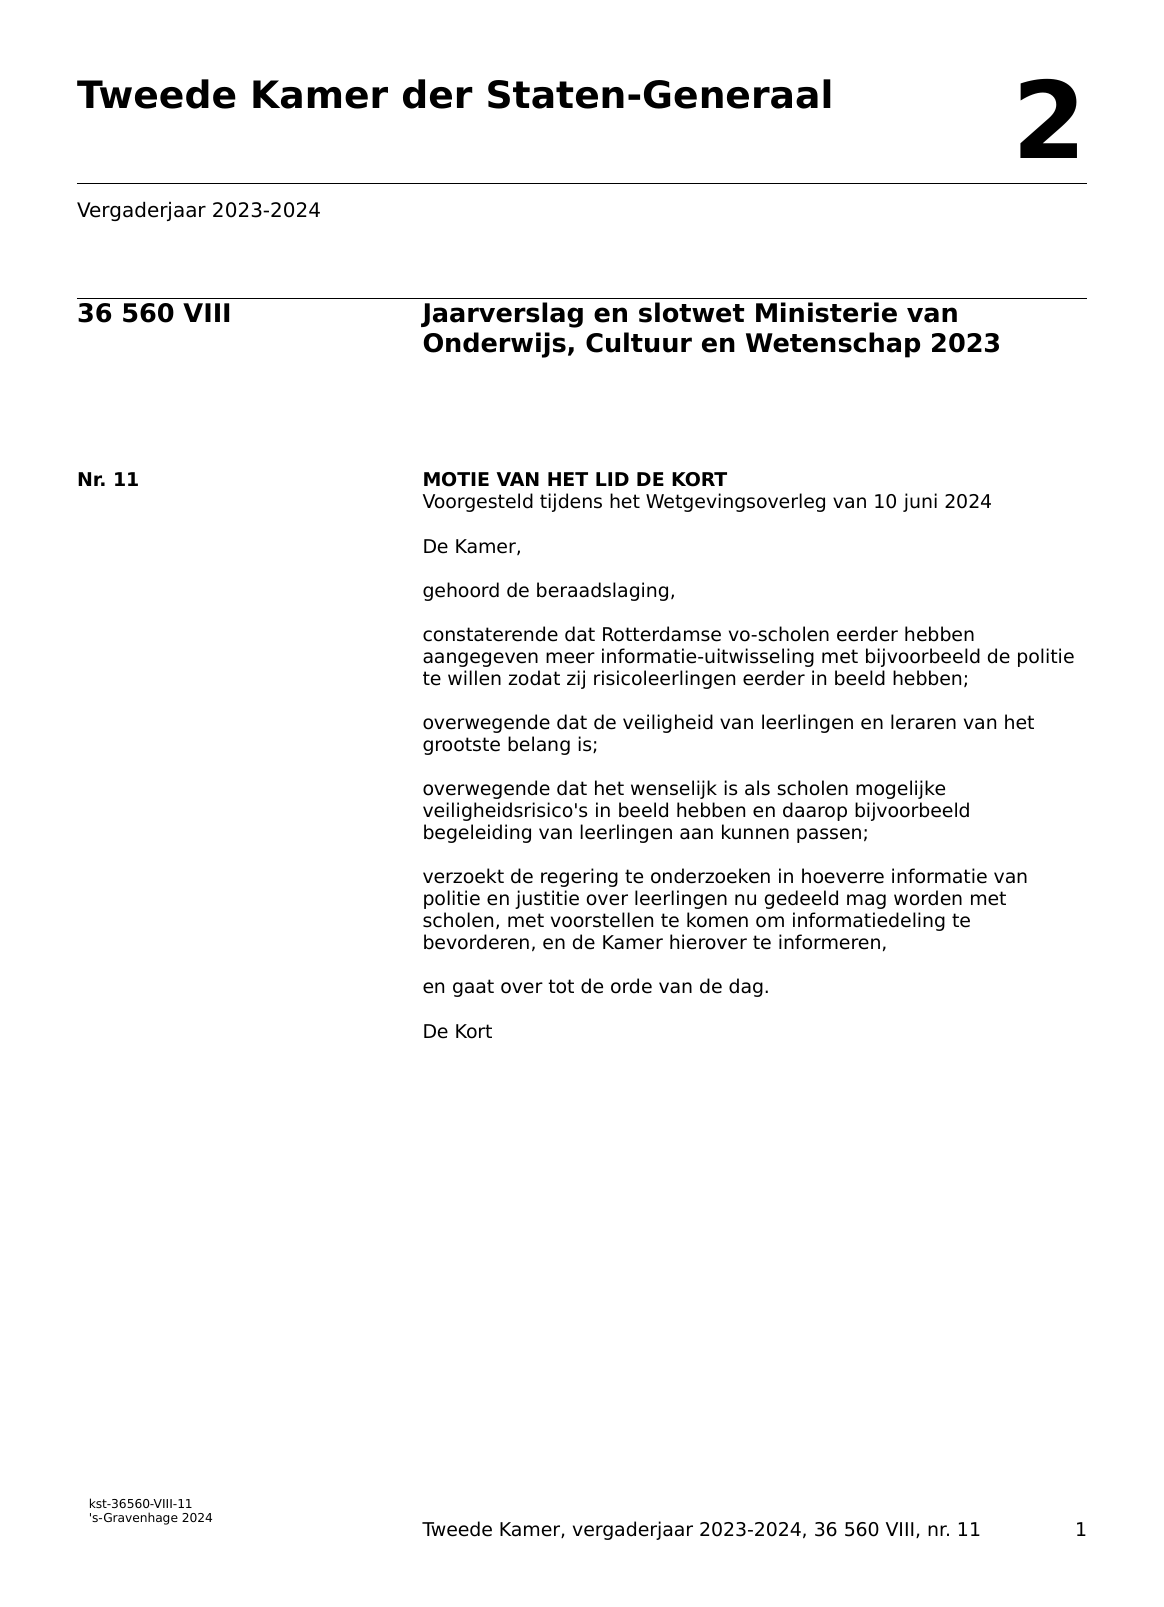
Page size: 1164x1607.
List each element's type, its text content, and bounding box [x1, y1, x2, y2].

subtitle Nr. 11 MOTIE VAN HET LID DE KORT [77, 469, 1087, 491]
table_header Tweede Kamer der Staten-Generaal [77, 59, 886, 183]
text Voorgesteld tijdens het Wetgevingsoverleg van 10 juni 2024 [422, 491, 1087, 513]
text verzoekt de regering te onderzoeken in hoeverre informatie van politie en justitie over leerlingen nu gedeeld mag worden met scholen, met voorstellen te komen om informatiedeling te bevorderen, en de Kamer hierover te informeren, [422, 866, 1087, 954]
text overwegende dat de veiligheid van leerlingen en leraren van het grootste belang is; [422, 712, 1087, 756]
text gehoord de beraadslaging, [422, 580, 1087, 602]
text 's-Gravenhage 2024 [88, 1511, 323, 1525]
subtitle 36 560 VIII Jaarverslag en slotwet Ministerie van Onderwijs, Cultuur en Wetenschap 2023 [77, 299, 1087, 358]
text constaterende dat Rotterdamse vo-scholen eerder hebben aangegeven meer informatie-uitwisseling met bijvoorbeeld de politie te willen zodat zij risicoleerlingen eerder in beeld hebben; [422, 624, 1087, 690]
text kst-36560-VIII-11 [88, 1497, 323, 1511]
table_header 2 [886, 59, 1087, 183]
text en gaat over tot de orde van de dag. [422, 976, 1087, 998]
text overwegende dat het wenselijk is als scholen mogelijke veiligheidsrisico's in beeld hebben en daarop bijvoorbeeld begeleiding van leerlingen aan kunnen passen; [422, 778, 1087, 844]
table_cell Vergaderjaar 2023-2024 [77, 184, 1087, 298]
text De Kamer, [422, 536, 1087, 557]
text De Kort [422, 1021, 1087, 1042]
